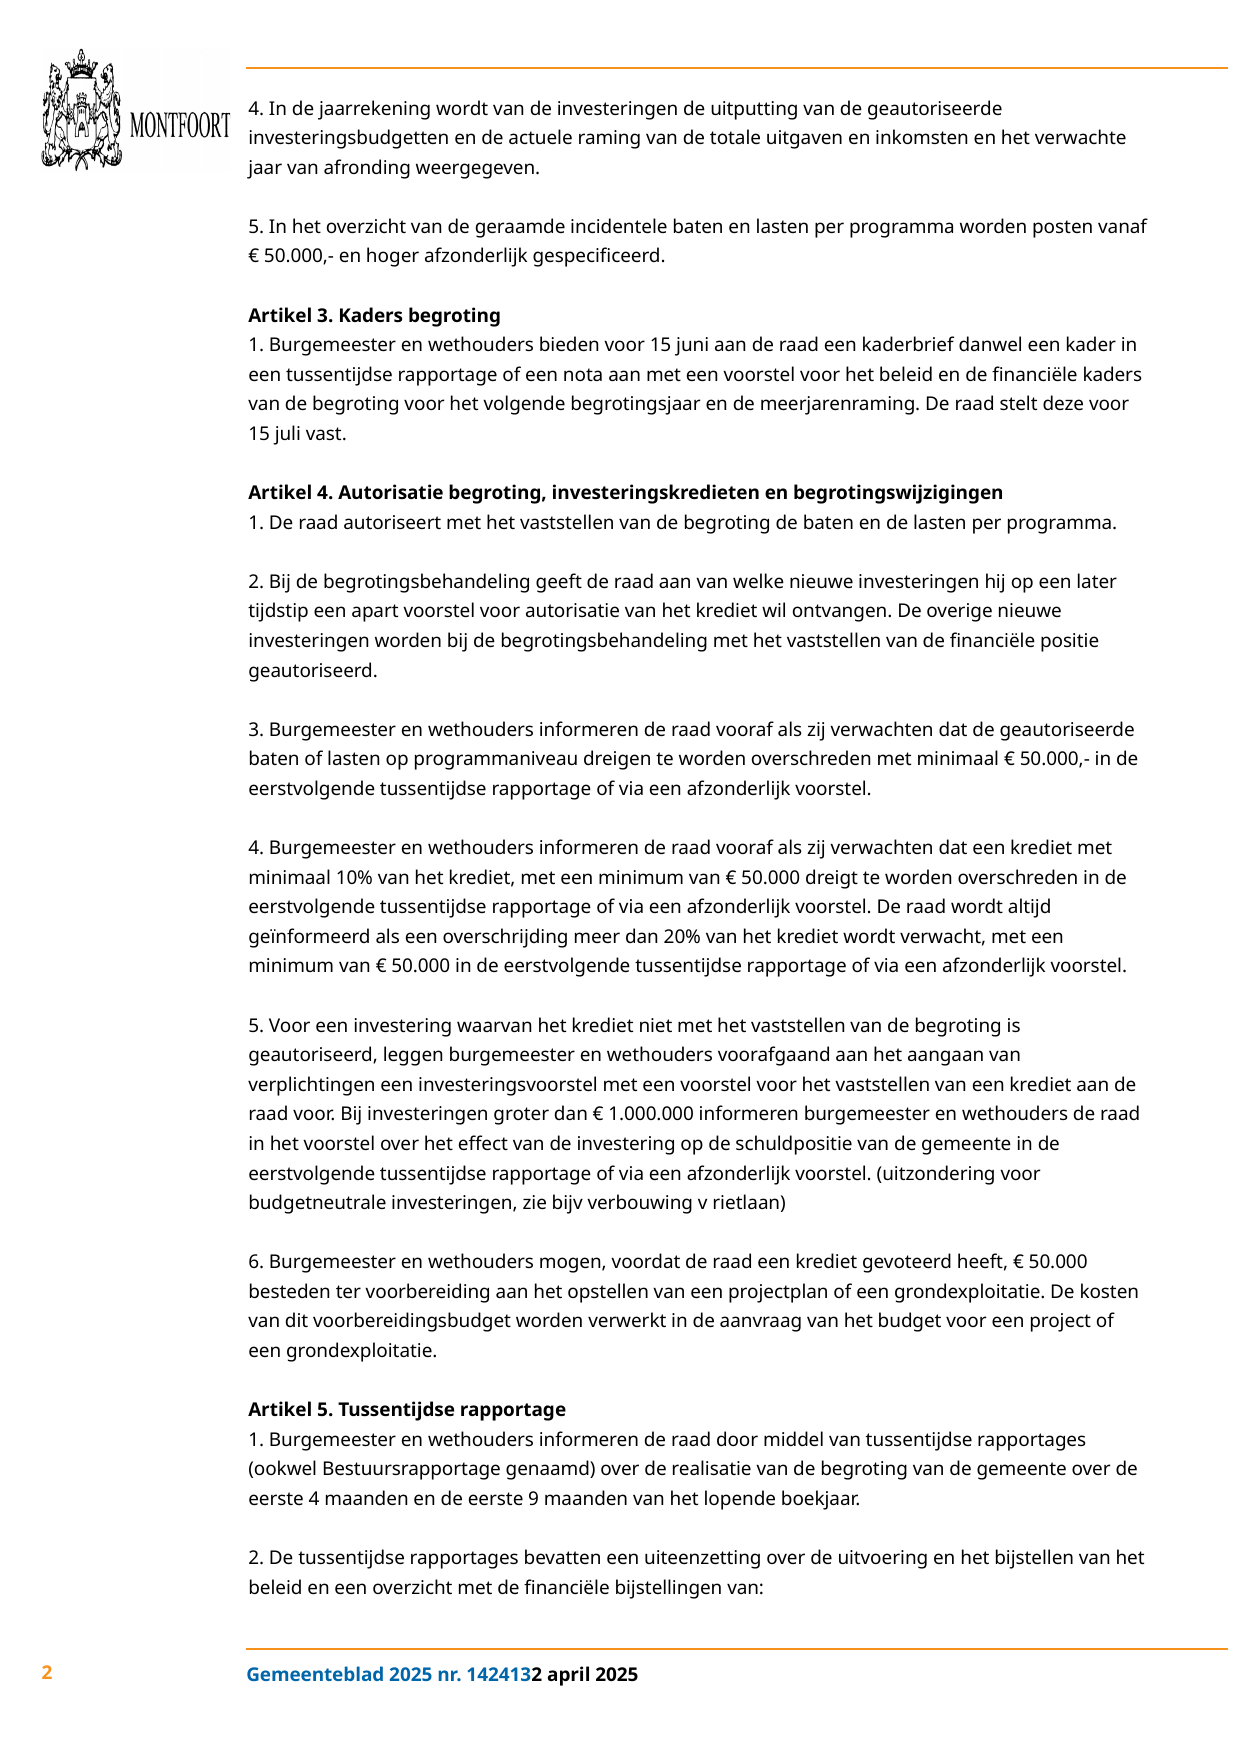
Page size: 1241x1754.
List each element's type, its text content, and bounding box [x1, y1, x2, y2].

text 6. Burgemeester en wethouders mogen, voordat de raad een krediet gevoteerd heeft, € 50.000 besteden ter voorbereiding aan het opstellen van een projectplan of een grondexploitatie. De kosten van dit voorbereidingsbudget worden verwerkt in de aanvraag van het budget voor een project of een grondexploitatie. [248, 1248, 1152, 1363]
text 1. De raad autoriseert met het vaststellen van de begroting de baten en de lasten per programma. [248, 509, 1152, 535]
text 2. Bij de begrotingsbehandeling geeft de raad aan van welke nieuwe investeringen hij op een later tijdstip een apart voorstel voor autorisatie van het krediet wil ontvangen. De overige nieuwe investeringen worden bij de begrotingsbehandeling met het vaststellen van de financiële positie geautoriseerd. [248, 568, 1152, 683]
text Artikel 5. Tussentijdse rapportage [248, 1396, 1152, 1422]
text 2. De tussentijdse rapportages bevatten een uiteenzetting over de uitvoering en het bijstellen van het beleid en een overzicht met de financiële bijstellingen van: [248, 1544, 1152, 1600]
text Artikel 3. Kaders begroting [248, 302, 1152, 328]
text Artikel 4. Autorisatie begroting, investeringskredieten en begrotingswijzigingen [248, 479, 1152, 505]
text 1. Burgemeester en wethouders bieden voor 15 juni aan de raad een kaderbrief danwel een kader in een tussentijdse rapportage of een nota aan met een voorstel voor het beleid en de financiële kaders van de begroting voor het volgende begrotingsjaar en de meerjarenraming. De raad stelt deze voor 15 juli vast. [248, 331, 1152, 446]
text 5. In het overzicht van de geraamde incidentele baten en lasten per programma worden posten vanaf € 50.000,- en hoger afzonderlijk gespecificeerd. [248, 213, 1152, 268]
text 3. Burgemeester en wethouders informeren de raad vooraf als zij verwachten dat de geautoriseerde baten of lasten op programmaniveau dreigen te worden overschreden met minimaal € 50.000,- in de eerstvolgende tussentijdse rapportage of via een afzonderlijk voorstel. [248, 716, 1152, 801]
text 5. Voor een investering waarvan het krediet niet met het vaststellen van de begroting is geautoriseerd, leggen burgemeester en wethouders voorafgaand aan het aangaan van verplichtingen een investeringsvoorstel met een voorstel voor het vaststellen van een krediet aan de raad voor. Bij investeringen groter dan € 1.000.000 informeren burgemeester en wethouders de raad in het voorstel over het effect van de investering op de schuldpositie van de gemeente in de eerstvolgende tussentijdse rapportage of via een afzonderlijk voorstel. (uitzondering voor budgetneutrale investeringen, zie bijv verbouwing v rietlaan) [248, 1012, 1152, 1215]
picture [41, 47, 231, 172]
text 4. In de jaarrekening wordt van de investeringen de uitputting van de geautoriseerde investeringsbudgetten en de actuele raming van de totale uitgaven en inkomsten en het verwachte jaar van afronding weergegeven. [248, 95, 1152, 180]
text 1. Burgemeester en wethouders informeren de raad door middel van tussentijdse rapportages (ookwel Bestuursrapportage genaamd) over de realisatie van de begroting van de gemeente over de eerste 4 maanden en de eerste 9 maanden van het lopende boekjaar. [248, 1426, 1152, 1511]
text 4. Burgemeester en wethouders informeren de raad vooraf als zij verwachten dat een krediet met minimaal 10% van het krediet, met een minimum van € 50.000 dreigt te worden overschreden in de eerstvolgende tussentijdse rapportage of via een afzonderlijk voorstel. De raad wordt altijd geïnformeerd als een overschrijding meer dan 20% van het krediet wordt verwacht, met een minimum van € 50.000 in de eerstvolgende tussentijdse rapportage of via een afzonderlijk voorstel. [248, 834, 1152, 978]
